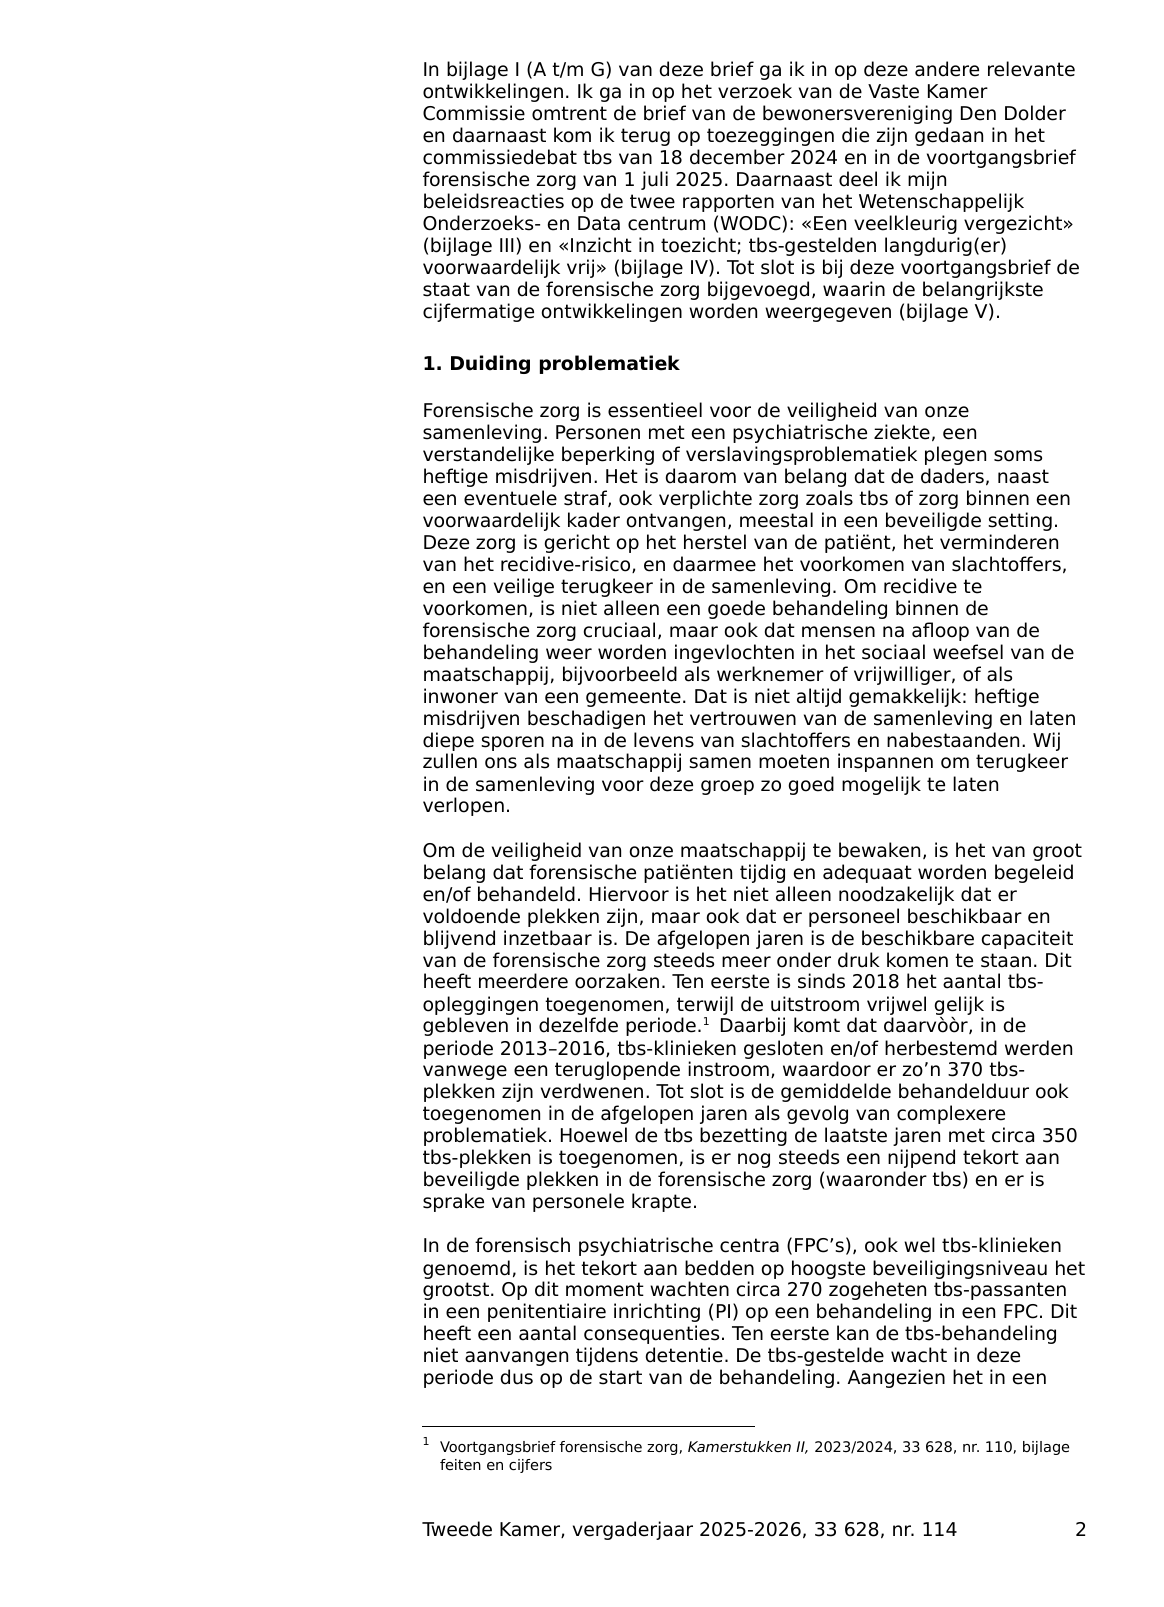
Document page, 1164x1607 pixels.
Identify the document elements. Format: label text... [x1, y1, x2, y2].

text Om de veiligheid van onze maatschappij te bewaken, is het van groot belang dat forensische patiënten tijdig en adequaat worden begeleid en/of behandeld. Hiervoor is het niet alleen noodzakelijk dat er voldoende plekken zijn, maar ook dat er personeel beschikbaar en blijvend inzetbaar is. De afgelopen jaren is de beschikbare capaciteit van de forensische zorg steeds meer onder druk komen te staan. Dit heeft meerdere oorzaken. Ten eerste is sinds 2018 het aantal tbs-opleggingen toegenomen, terwijl de uitstroom vrijwel gelijk is gebleven in dezelfde periode. Daarbij komt dat daarvòòr, in de periode 2013–2016, tbs-klinieken gesloten en/of herbestemd werden vanwege een teruglopende instroom, waardoor er zo’n 370 tbs-plekken zijn verdwenen. Tot slot is de gemiddelde behandelduur ook toegenomen in de afgelopen jaren als gevolg van complexere problematiek. Hoewel de tbs bezetting de laatste jaren met circa 350 tbs-plekken is toegenomen, is er nog steeds een nijpend tekort aan beveiligde plekken in de forensische zorg (waaronder tbs) en er is sprake van personele krapte. [422, 839, 1087, 1213]
text In bijlage I (A t/m G) van deze brief ga ik in op deze andere relevante ontwikkelingen. Ik ga in op het verzoek van de Vaste Kamer Commissie omtrent de brief van de bewonersvereniging Den Dolder en daarnaast kom ik terug op toezeggingen die zijn gedaan in het commissiedebat tbs van 18 december 2024 en in de voortgangsbrief forensische zorg van 1 juli 2025. Daarnaast deel ik mijn beleidsreacties op de twee rapporten van het Wetenschappelijk Onderzoeks- en Data centrum (WODC): «Een veelkleurig vergezicht» (bijlage III) en «Inzicht in toezicht; tbs-gestelden langdurig(er) voorwaardelijk vrij» (bijlage IV). Tot slot is bij deze voortgangsbrief de staat van de forensische zorg bijgevoegd, waarin de belangrijkste cijfermatige ontwikkelingen worden weergegeven (bijlage V). [422, 59, 1087, 323]
text In de forensisch psychiatrische centra (FPC’s), ook wel tbs-klinieken genoemd, is het tekort aan bedden op hoogste beveiligingsniveau het grootst. Op dit moment wachten circa 270 zogeheten tbs-passanten in een penitentiaire inrichting (PI) op een behandeling in een FPC. Dit heeft een aantal consequenties. Ten eerste kan de tbs-behandeling niet aanvangen tijdens detentie. De tbs-gestelde wacht in deze periode dus op de start van de behandeling. Aangezien het in een [422, 1235, 1087, 1389]
subtitle 1. Duiding problematiek [422, 353, 1087, 375]
text Forensische zorg is essentieel voor de veiligheid van onze samenleving. Personen met een psychiatrische ziekte, een verstandelijke beperking of verslavingsproblematiek plegen soms heftige misdrijven. Het is daarom van belang dat de daders, naast een eventuele straf, ook verplichte zorg zoals tbs of zorg binnen een voorwaardelijk kader ontvangen, meestal in een beveiligde setting. Deze zorg is gericht op het herstel van de patiënt, het verminderen van het recidive-risico, en daarmee het voorkomen van slachtoffers, en een veilige terugkeer in de samenleving. Om recidive te voorkomen, is niet alleen een goede behandeling binnen de forensische zorg cruciaal, maar ook dat mensen na afloop van de behandeling weer worden ingevlochten in het sociaal weefsel van de maatschappij, bijvoorbeeld als werknemer of vrijwilliger, of als inwoner van een gemeente. Dat is niet altijd gemakkelijk: heftige misdrijven beschadigen het vertrouwen van de samenleving en laten diepe sporen na in de levens van slachtoffers en nabestaanden. Wij zullen ons als maatschappij samen moeten inspannen om terugkeer in de samenleving voor deze groep zo goed mogelijk te laten verlopen. [422, 400, 1087, 817]
text Voortgangsbrief forensische zorg, Kamerstukken II, 2023/2024, 33 628, nr. 110, bijlage feiten en cijfers [422, 1435, 1087, 1474]
